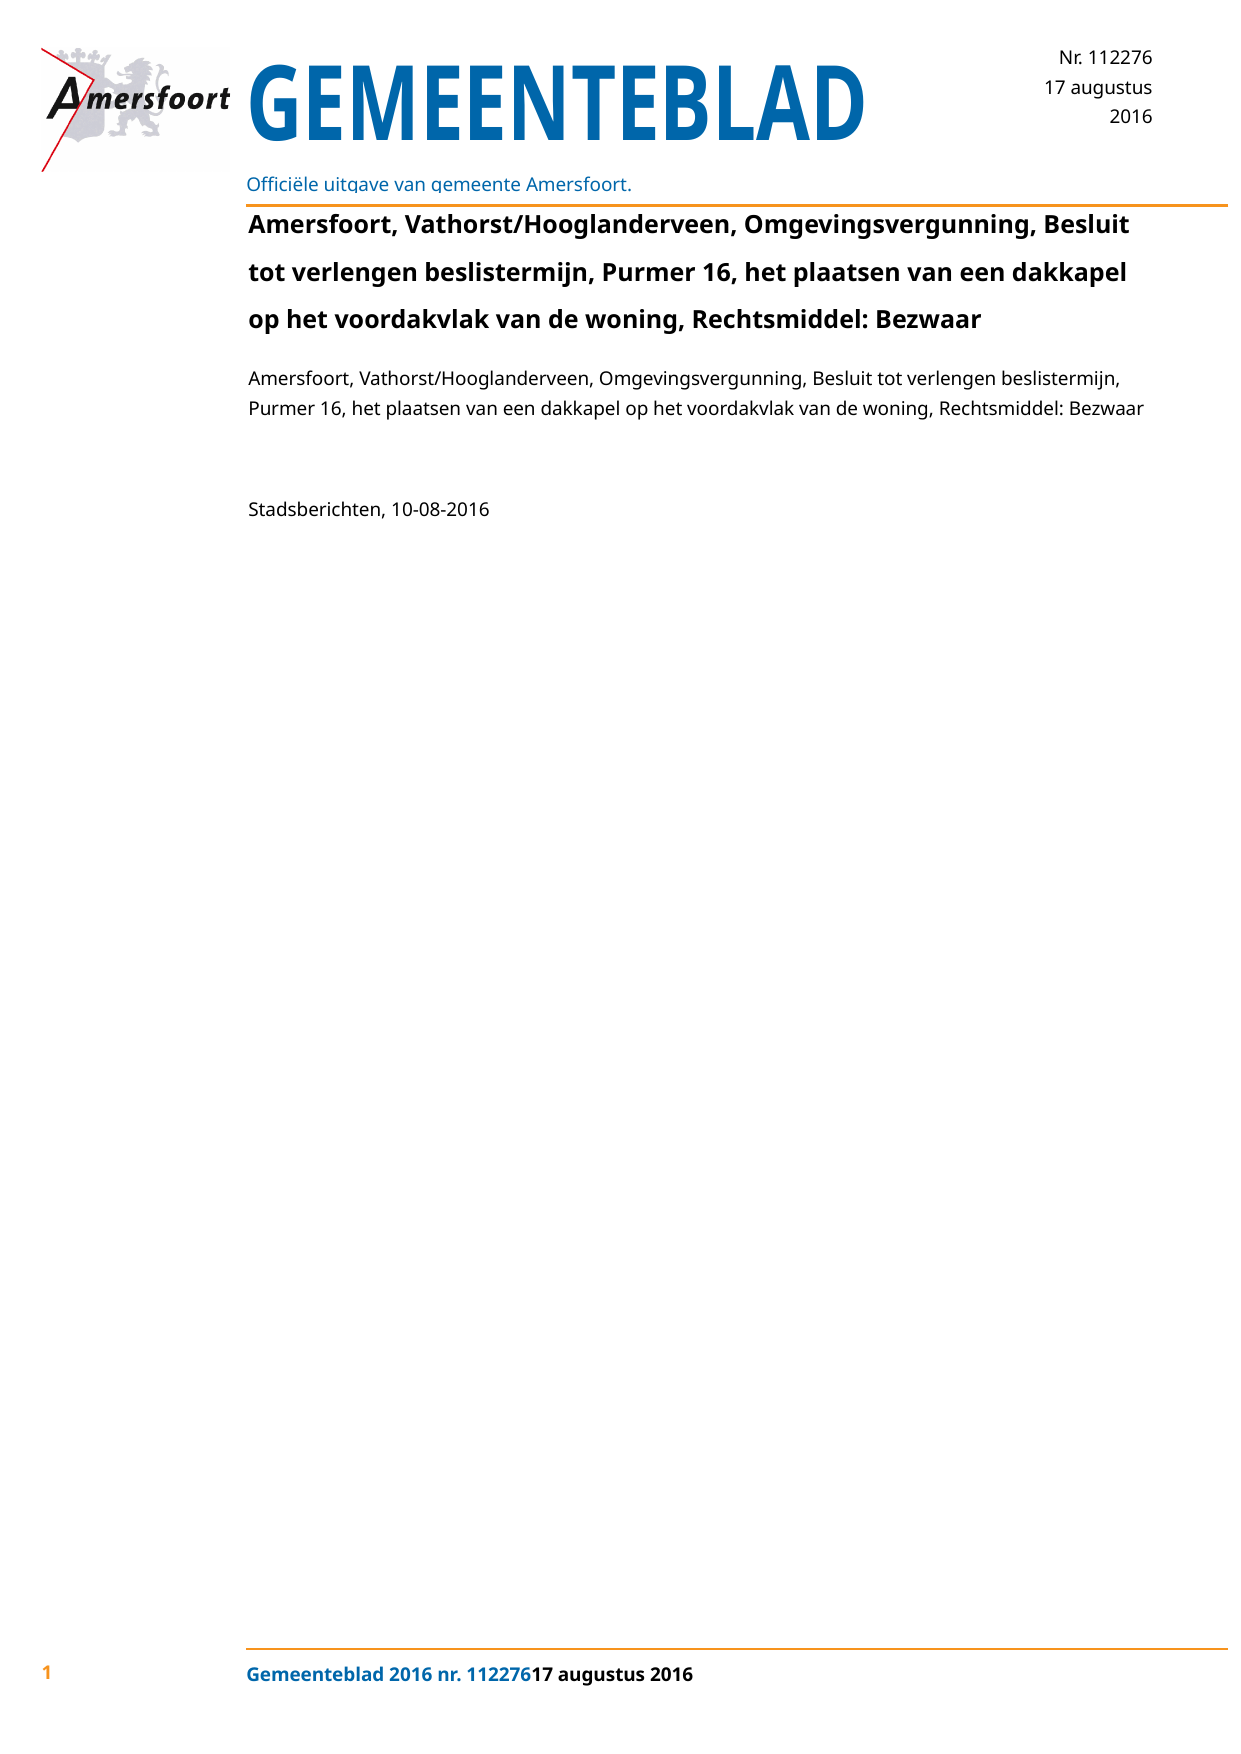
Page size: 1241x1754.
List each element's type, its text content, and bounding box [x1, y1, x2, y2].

picture [41, 47, 231, 172]
text Amersfoort, Vathorst/Hooglanderveen, Omgevingsvergunning, Besluit tot verlengen beslistermijn, Purmer 16, het plaatsen van een dakkapel op het voordakvlak van de woning, Rechtsmiddel: Bezwaar [248, 366, 1152, 421]
text Amersfoort, Vathorst/Hooglanderveen, Omgevingsvergunning, Besluit tot verlengen beslistermijn, Purmer 16, het plaatsen van een dakkapel op het voordakvlak van de woning, Rechtsmiddel: Bezwaar [248, 207, 1152, 336]
text Stadsberichten, 10-08-2016 [248, 496, 1152, 522]
